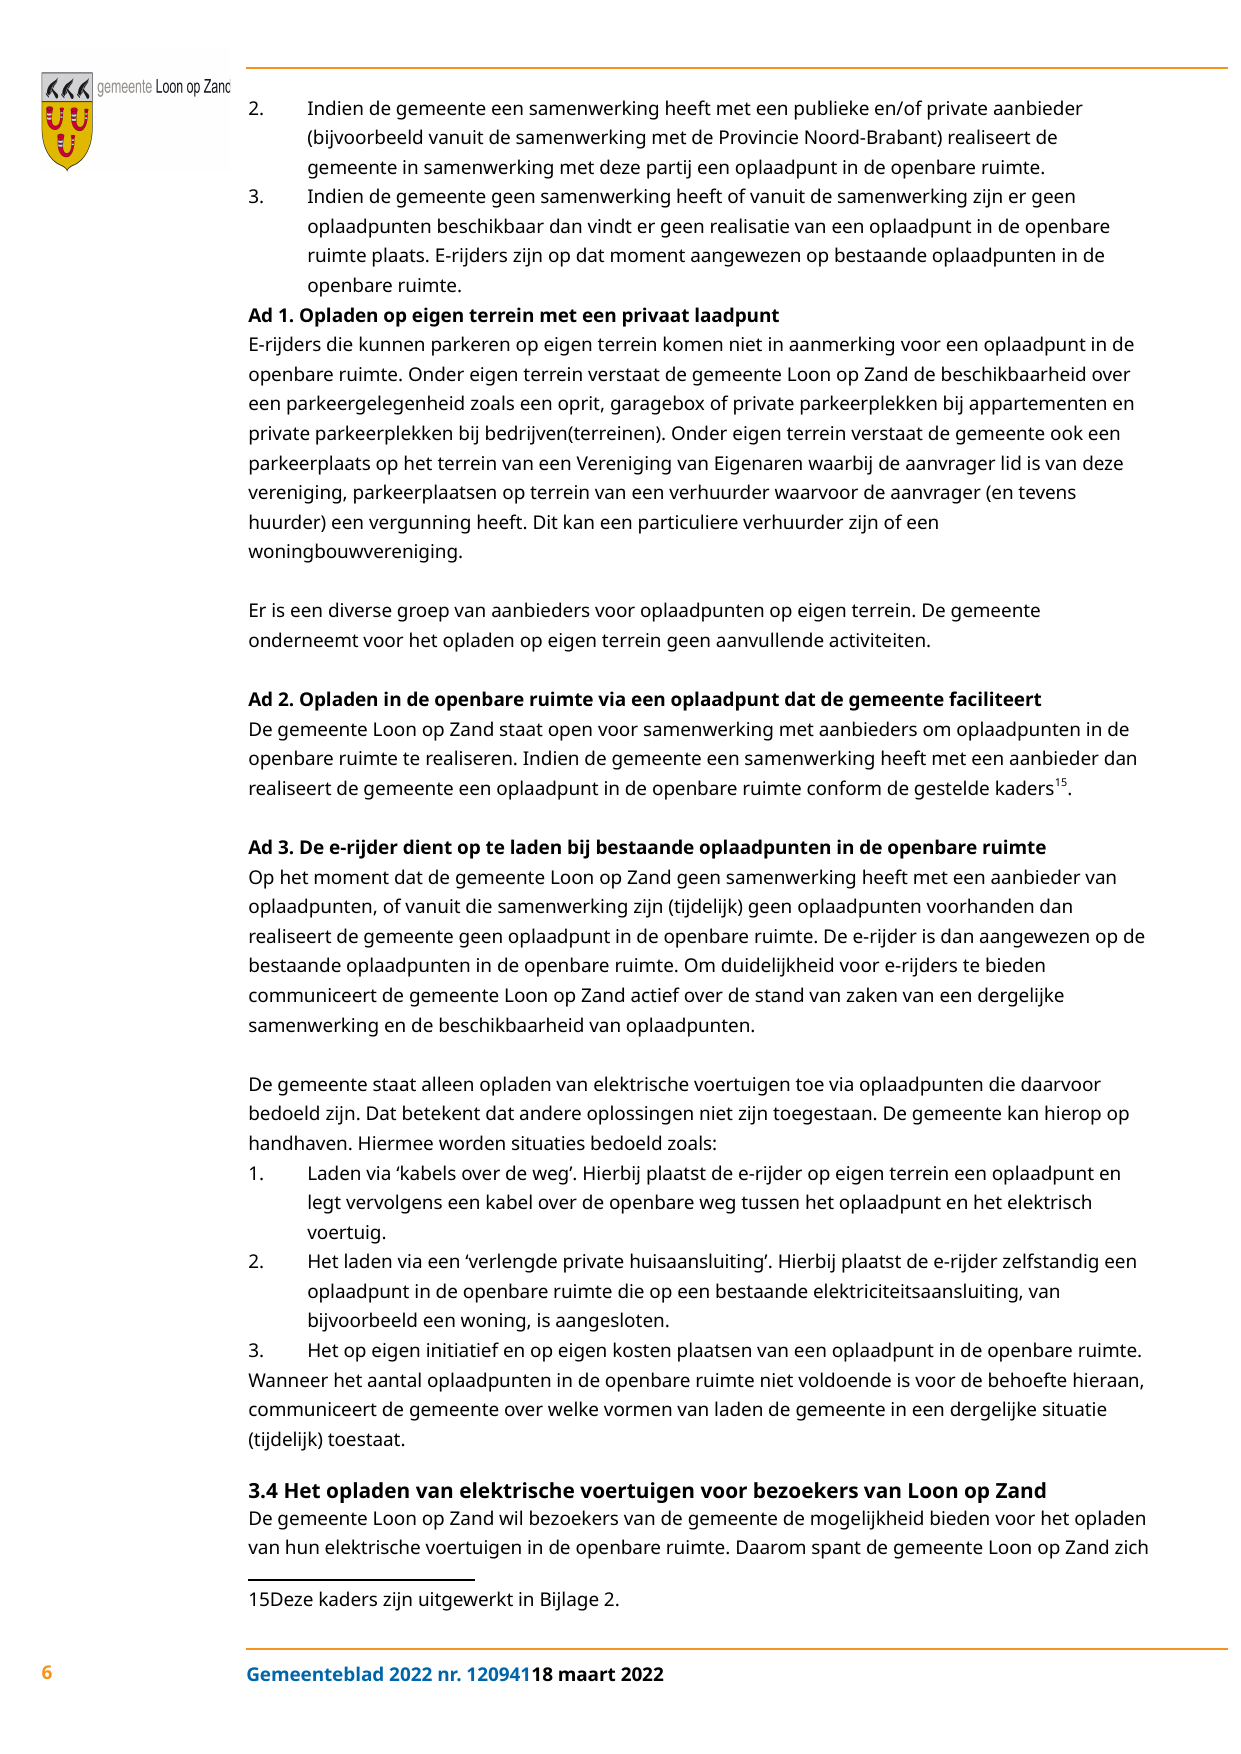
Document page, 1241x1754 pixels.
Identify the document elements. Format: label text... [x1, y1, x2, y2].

text Ad 2. Opladen in de openbare ruimte via een oplaadpunt dat de gemeente faciliteert [248, 686, 1152, 712]
list Het laden via een ‘verlengde private huisaansluiting’. Hierbij plaatst de e-rijder zelfstandig een oplaadpunt in de openbare ruimte die op een bestaande elektriciteitsaansluiting, van bijvoorbeeld een woning, is aangesloten. [248, 1248, 1152, 1333]
text Ad 1. Opladen op eigen terrein met een privaat laadpunt [248, 302, 1152, 328]
picture [41, 47, 231, 172]
text Op het moment dat de gemeente Loon op Zand geen samenwerking heeft met een aanbieder van oplaadpunten, of vanuit die samenwerking zijn (tijdelijk) geen oplaadpunten voorhanden dan realiseert de gemeente geen oplaadpunt in de openbare ruimte. De e-rijder is dan aangewezen op de bestaande oplaadpunten in de openbare ruimte. Om duidelijkheid voor e-rijders te bieden communiceert de gemeente Loon op Zand actief over de stand van zaken van een dergelijke samenwerking en de beschikbaarheid van oplaadpunten. [248, 864, 1152, 1038]
text Wanneer het aantal oplaadpunten in de openbare ruimte niet voldoende is voor de behoefte hieraan, communiceert de gemeente over welke vormen van laden de gemeente in een dergelijke situatie (tijdelijk) toestaat. [248, 1367, 1152, 1452]
list Indien de gemeente een samenwerking heeft met een publieke en/of private aanbieder (bijvoorbeeld vanuit de samenwerking met de Provincie Noord-Brabant) realiseert de gemeente in samenwerking met deze partij een oplaadpunt in de openbare ruimte. [248, 95, 1152, 180]
text Deze kaders zijn uitgewerkt in Bijlage 2. [248, 1586, 1152, 1612]
text De gemeente Loon op Zand wil bezoekers van de gemeente de mogelijkheid bieden voor het opladen van hun elektrische voertuigen in de openbare ruimte. Daarom spant de gemeente Loon op Zand zich [248, 1505, 1152, 1560]
text De gemeente Loon op Zand staat open voor samenwerking met aanbieders om oplaadpunten in de openbare ruimte te realiseren. Indien de gemeente een samenwerking heeft met een aanbieder dan realiseert de gemeente een oplaadpunt in de openbare ruimte conform de gestelde kaders. [248, 716, 1152, 801]
text Ad 3. De e-rijder dient op te laden bij bestaande oplaadpunten in de openbare ruimte [248, 834, 1152, 860]
text Er is een diverse groep van aanbieders voor oplaadpunten op eigen terrein. De gemeente onderneemt voor het opladen op eigen terrein geen aanvullende activiteiten. [248, 598, 1152, 653]
list Het op eigen initiatief en op eigen kosten plaatsen van een oplaadpunt in de openbare ruimte. [248, 1337, 1152, 1363]
text E-rijders die kunnen parkeren op eigen terrein komen niet in aanmerking voor een oplaadpunt in de openbare ruimte. Onder eigen terrein verstaat de gemeente Loon op Zand de beschikbaarheid over een parkeergelegenheid zoals een oprit, garagebox of private parkeerplekken bij appartementen en private parkeerplekken bij bedrijven(terreinen). Onder eigen terrein verstaat de gemeente ook een parkeerplaats op het terrein van een Vereniging van Eigenaren waarbij de aanvrager lid is van deze vereniging, parkeerplaatsen op terrein van een verhuurder waarvoor de aanvrager (en tevens huurder) een vergunning heeft. Dit kan een particuliere verhuurder zijn of een woningbouwvereniging. [248, 331, 1152, 564]
list Laden via ‘kabels over de weg’. Hierbij plaatst de e-rijder op eigen terrein een oplaadpunt en legt vervolgens een kabel over de openbare weg tussen het oplaadpunt en het elektrisch voertuig. [248, 1160, 1152, 1245]
text 3.4 Het opladen van elektrische voertuigen voor bezoekers van Loon op Zand [248, 1476, 1152, 1505]
list Indien de gemeente geen samenwerking heeft of vanuit de samenwerking zijn er geen oplaadpunten beschikbaar dan vindt er geen realisatie van een oplaadpunt in de openbare ruimte plaats. E-rijders zijn op dat moment aangewezen op bestaande oplaadpunten in de openbare ruimte. [248, 183, 1152, 298]
text De gemeente staat alleen opladen van elektrische voertuigen toe via oplaadpunten die daarvoor bedoeld zijn. Dat betekent dat andere oplossingen niet zijn toegestaan. De gemeente kan hierop op handhaven. Hiermee worden situaties bedoeld zoals: [248, 1071, 1152, 1156]
